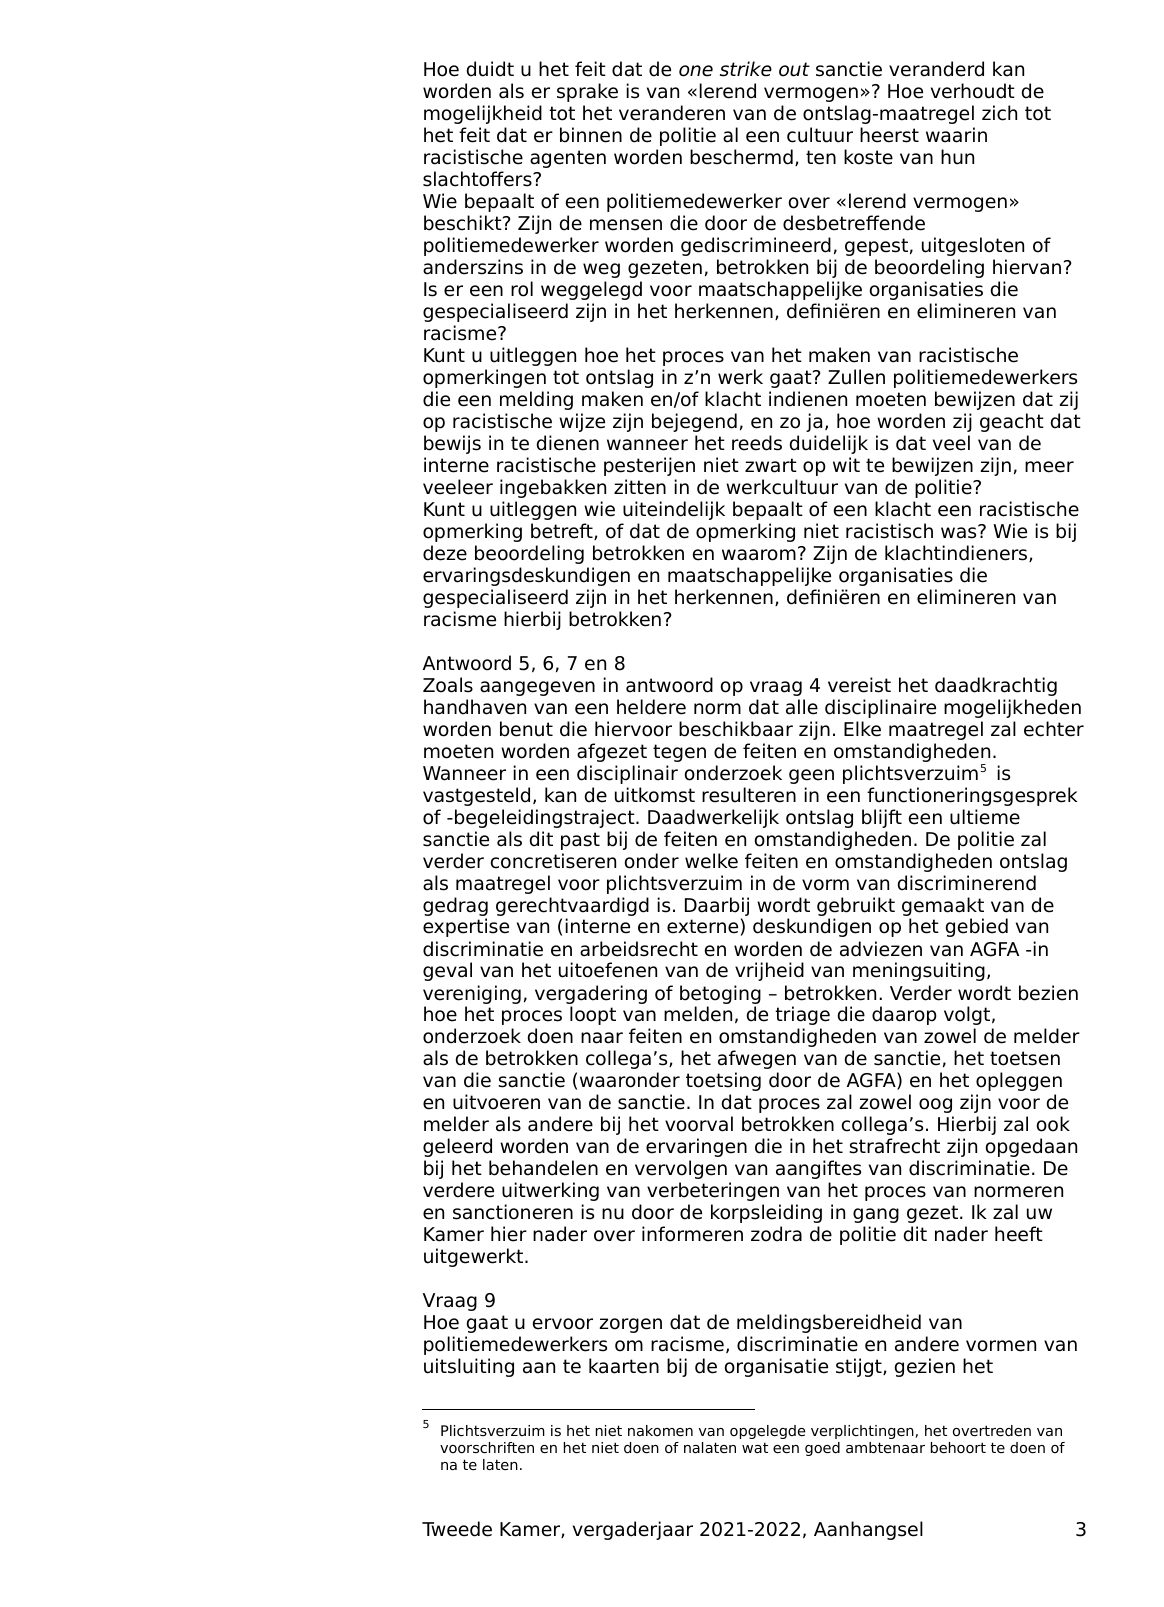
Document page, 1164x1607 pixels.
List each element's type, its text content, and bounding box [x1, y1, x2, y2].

text Kunt u uitleggen wie uiteindelijk bepaalt of een klacht een racistische opmerking betreft, of dat de opmerking niet racistisch was? Wie is bij deze beoordeling betrokken en waarom? Zijn de klachtindieners, ervaringsdeskundigen en maatschappelijke organisaties die gespecialiseerd zijn in het herkennen, definiëren en elimineren van racisme hierbij betrokken? [422, 499, 1087, 631]
text Hoe duidt u het feit dat de one strike out sanctie veranderd kan worden als er sprake is van «lerend vermogen»? Hoe verhoudt de mogelijkheid tot het veranderen van de ontslag-maatregel zich tot het feit dat er binnen de politie al een cultuur heerst waarin racistische agenten worden beschermd, ten koste van hun slachtoffers? [422, 59, 1087, 191]
text Wie bepaalt of een politiemedewerker over «lerend vermogen» beschikt? Zijn de mensen die door de desbetreffende politiemedewerker worden gediscrimineerd, gepest, uitgesloten of anderszins in de weg gezeten, betrokken bij de beoordeling hiervan? Is er een rol weggelegd voor maatschappelijke organisaties die gespecialiseerd zijn in het herkennen, definiëren en elimineren van racisme? [422, 191, 1087, 345]
text Kunt u uitleggen hoe het proces van het maken van racistische opmerkingen tot ontslag in z’n werk gaat? Zullen politiemedewerkers die een melding maken en/of klacht indienen moeten bewijzen dat zij op racistische wijze zijn bejegend, en zo ja, hoe worden zij geacht dat bewijs in te dienen wanneer het reeds duidelijk is dat veel van de interne racistische pesterijen niet zwart op wit te bewijzen zijn, meer veeleer ingebakken zitten in de werkcultuur van de politie? [422, 345, 1087, 499]
text Antwoord 5, 6, 7 en 8 [422, 653, 1087, 675]
text Zoals aangegeven in antwoord op vraag 4 vereist het daadkrachtig handhaven van een heldere norm dat alle disciplinaire mogelijkheden worden benut die hiervoor beschikbaar zijn. Elke maatregel zal echter moeten worden afgezet tegen de feiten en omstandigheden. Wanneer in een disciplinair onderzoek geen plichtsverzuim is vastgesteld, kan de uitkomst resulteren in een functioneringsgesprek of -begeleidingstraject. Daadwerkelijk ontslag blijft een ultieme sanctie als dit past bij de feiten en omstandigheden. De politie zal verder concretiseren onder welke feiten en omstandigheden ontslag als maatregel voor plichtsverzuim in de vorm van discriminerend gedrag gerechtvaardigd is. Daarbij wordt gebruikt gemaakt van de expertise van (interne en externe) deskundigen op het gebied van discriminatie en arbeidsrecht en worden de adviezen van AGFA -in geval van het uitoefenen van de vrijheid van meningsuiting, vereniging, vergadering of betoging – betrokken. Verder wordt bezien hoe het proces loopt van melden, de triage die daarop volgt, onderzoek doen naar feiten en omstandigheden van zowel de melder als de betrokken collega’s, het afwegen van de sanctie, het toetsen van die sanctie (waaronder toetsing door de AGFA) en het opleggen en uitvoeren van de sanctie. In dat proces zal zowel oog zijn voor de melder als andere bij het voorval betrokken collega’s. Hierbij zal ook geleerd worden van de ervaringen die in het strafrecht zijn opgedaan bij het behandelen en vervolgen van aangiftes van discriminatie. De verdere uitwerking van verbeteringen van het proces van normeren en sanctioneren is nu door de korpsleiding in gang gezet. Ik zal uw Kamer hier nader over informeren zodra de politie dit nader heeft uitgewerkt. [422, 675, 1087, 1268]
text Plichtsverzuim is het niet nakomen van opgelegde verplichtingen, het overtreden van voorschriften en het niet doen of nalaten wat een goed ambtenaar behoort te doen of na te laten. [422, 1418, 1087, 1474]
text Hoe gaat u ervoor zorgen dat de meldingsbereidheid van politiemedewerkers om racisme, discriminatie en andere vormen van uitsluiting aan te kaarten bij de organisatie stijgt, gezien het [422, 1312, 1087, 1378]
text Vraag 9 [422, 1290, 1087, 1312]
